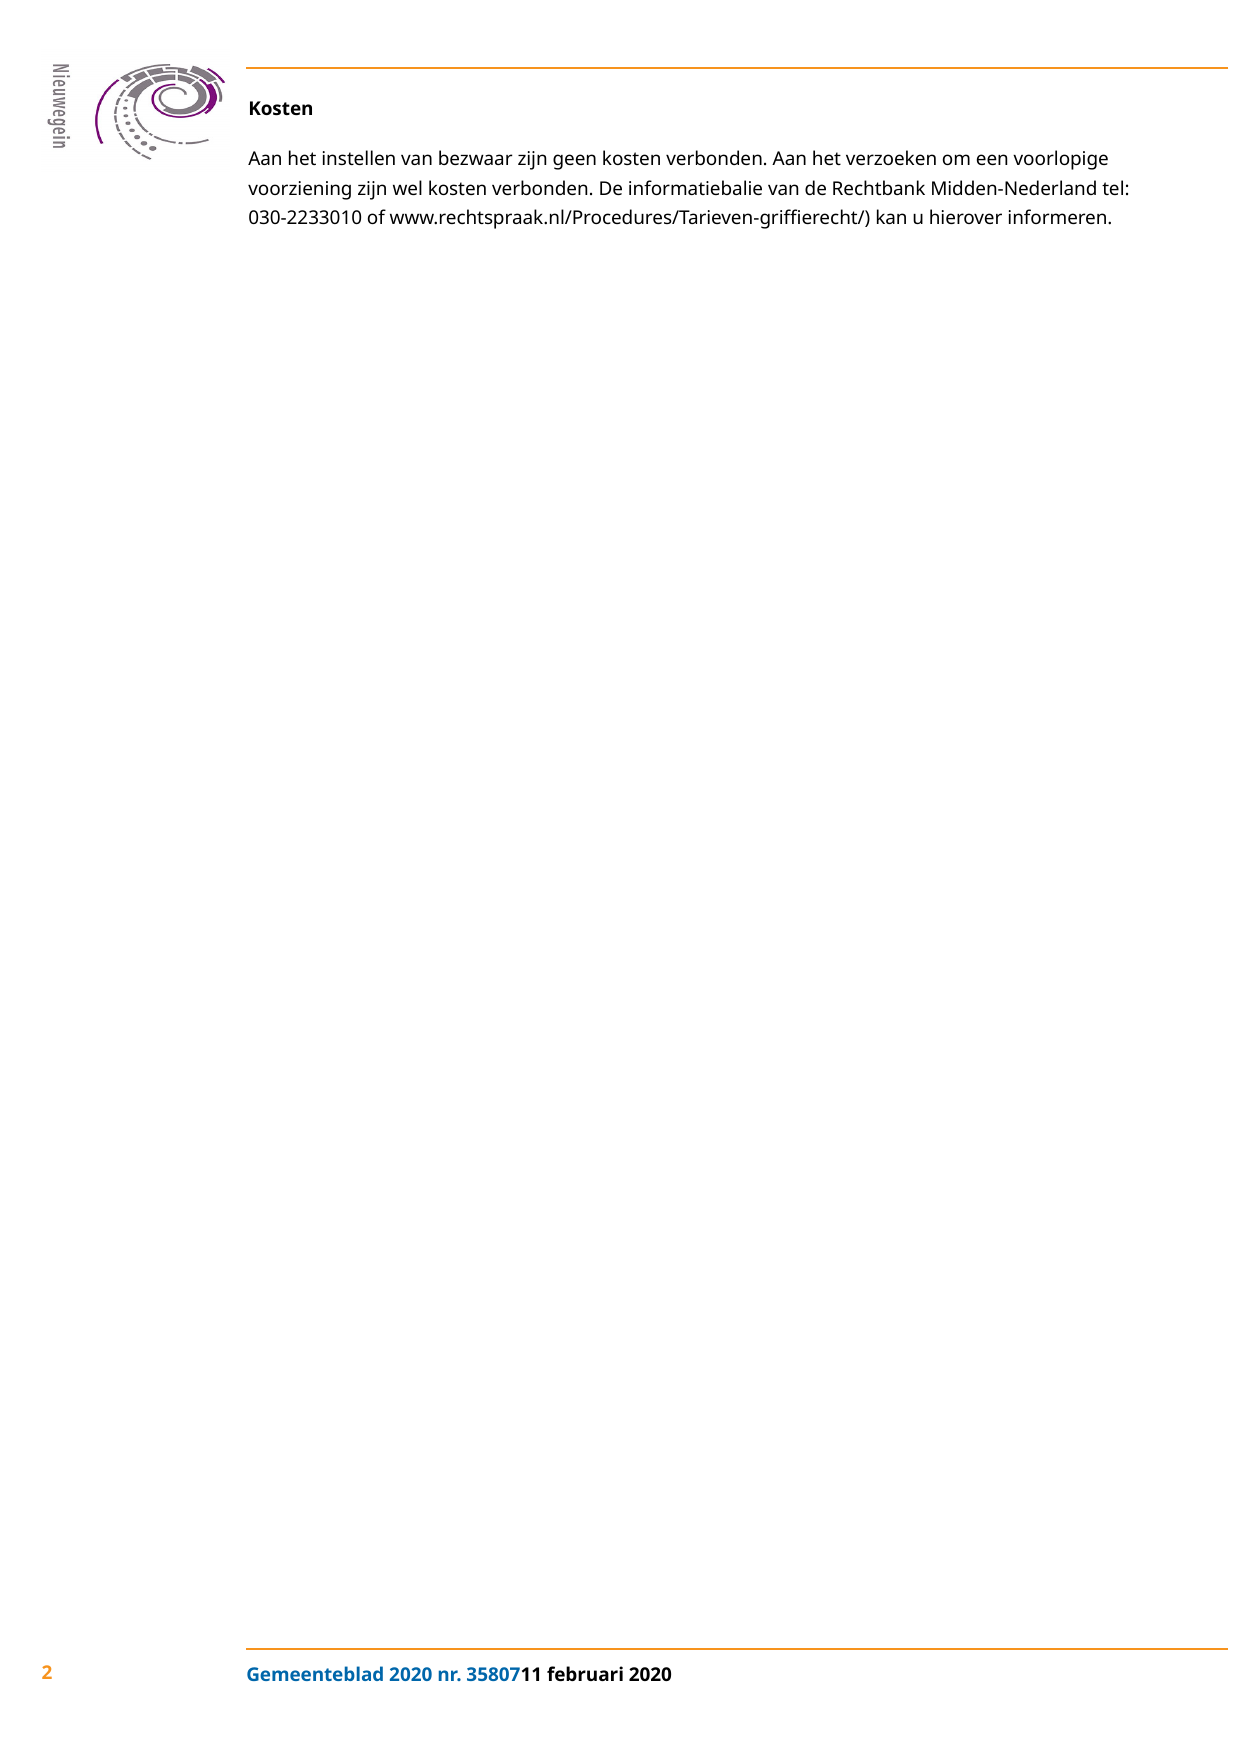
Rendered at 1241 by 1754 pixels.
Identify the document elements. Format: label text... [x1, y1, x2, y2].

text Aan het instellen van bezwaar zijn geen kosten verbonden. Aan het verzoeken om een voorlopige voorziening zijn wel kosten verbonden. De informatiebalie van de Rechtbank Midden-Nederland tel: 030-2233010 of www.rechtspraak.nl/Procedures/Tarieven-griffierecht/) kan u hierover informeren. [248, 145, 1152, 230]
text Kosten [248, 95, 1152, 121]
picture [41, 47, 231, 172]
